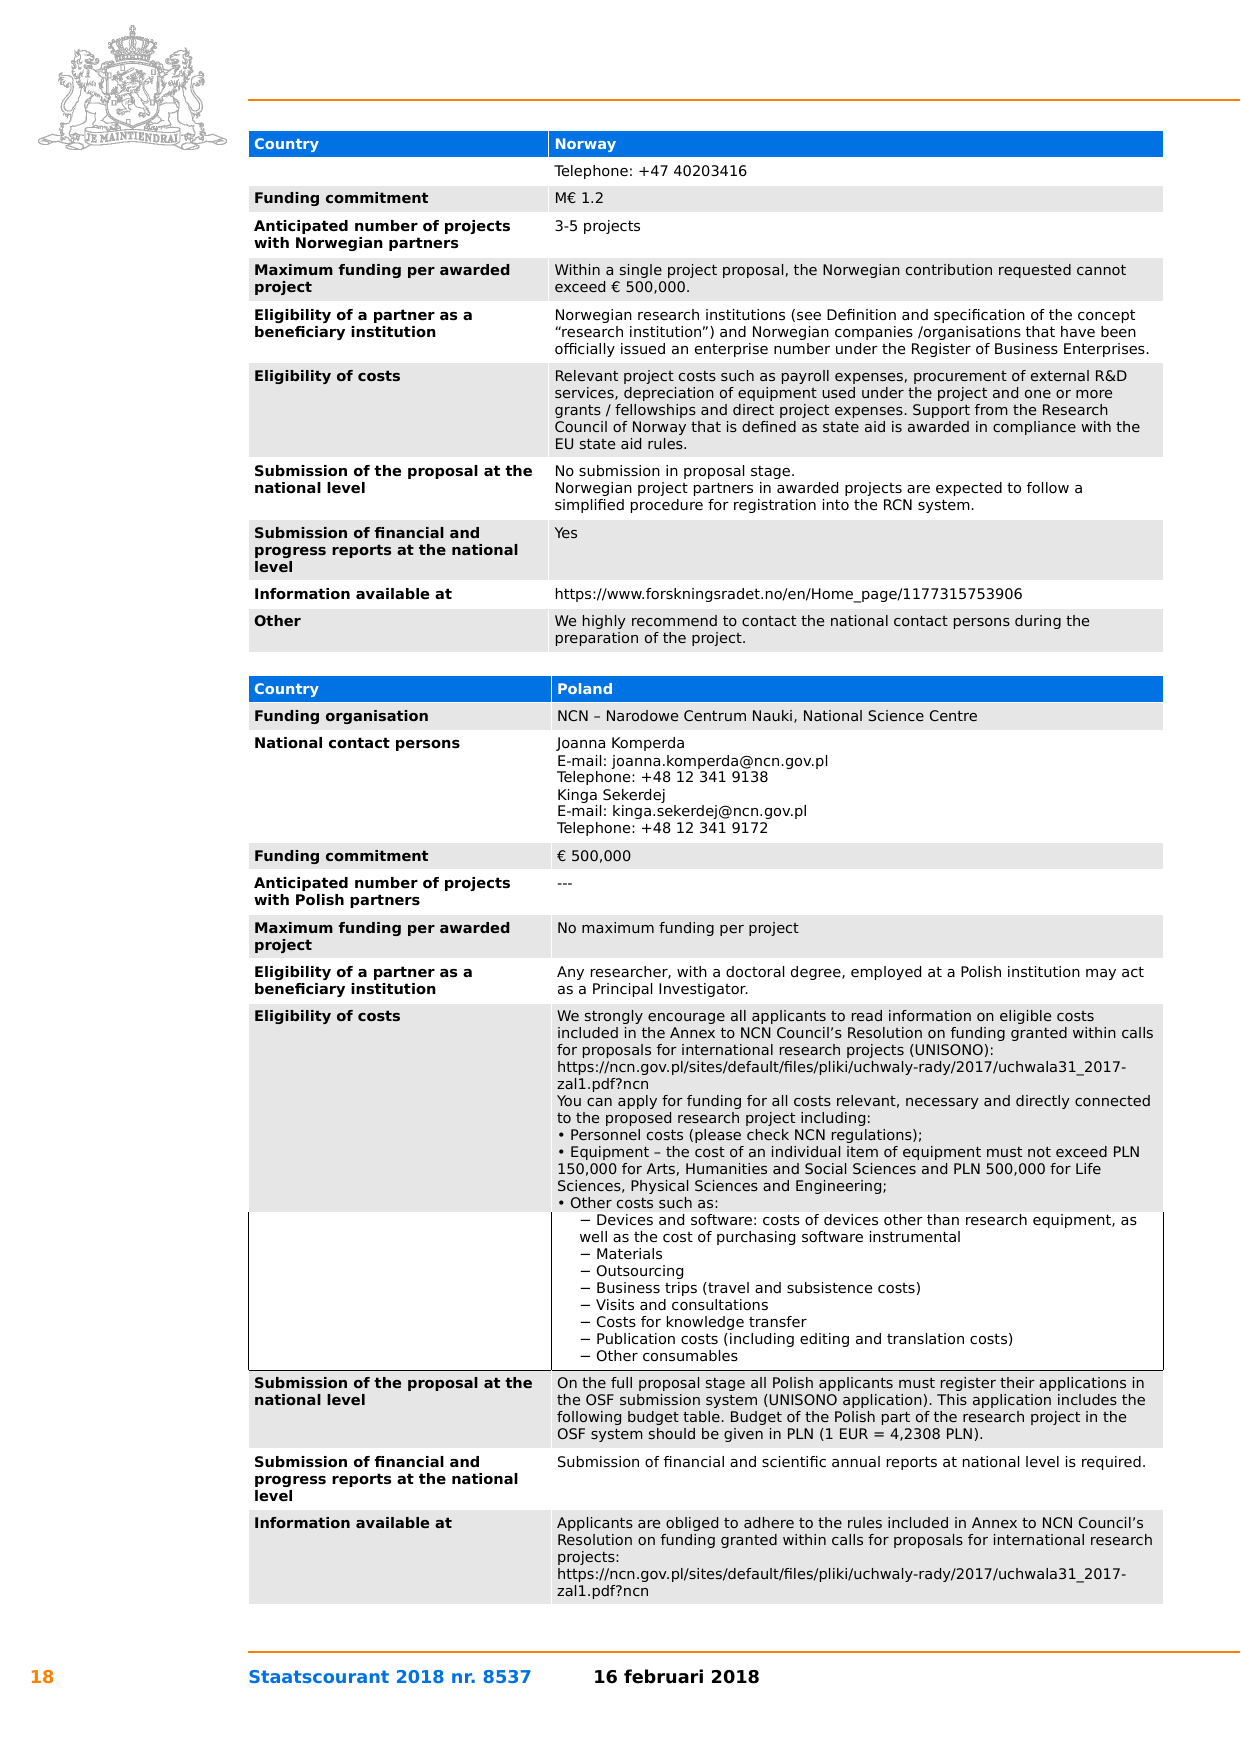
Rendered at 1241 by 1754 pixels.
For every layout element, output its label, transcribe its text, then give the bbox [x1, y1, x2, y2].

table_cell Telephone: +47 40203416 [549, 158, 1163, 185]
table_cell No maximum funding per project [552, 915, 1163, 958]
table_cell Joanna Komperda E-mail: joanna.komperda@ncn.gov.pl Telephone: +48 12 341 9138 Kinga Sekerdej E-mail: kinga.sekerdej@ncn.gov.pl Telephone: +48 12 341 9172 [552, 731, 1163, 842]
table_header Poland [552, 676, 1163, 702]
table_cell Funding commitment [249, 186, 548, 212]
table_cell Submission of financial and scientific annual reports at national level is required. [552, 1449, 1163, 1509]
table_cell Eligibility of a partner as a beneficiary institution [249, 959, 551, 1002]
table_cell [249, 158, 548, 185]
table_cell Eligibility of costs [249, 1004, 551, 1212]
table_cell Applicants are obliged to adhere to the rules included in Annex to NCN Council’s Resolution on funding granted within calls for proposals for international research projects: https://ncn.gov.pl/sites/default/files/pliki/uchwaly-rady/2017/uchwala31_2017-zal1.pdf?ncn [552, 1510, 1163, 1604]
table_cell Submission of financial and progress reports at the national level [249, 1449, 551, 1509]
table_cell Maximum funding per awarded project [249, 258, 548, 301]
picture [38, 25, 227, 150]
table_cell Anticipated number of projects with Polish partners [249, 870, 551, 914]
table_cell Submission of the proposal at the national level [249, 1371, 551, 1448]
table_header Norway [549, 131, 1163, 157]
table_cell --- [552, 870, 1163, 914]
table_cell [249, 1212, 551, 1369]
table_cell Anticipated number of projects with Norwegian partners [249, 213, 548, 256]
table_cell Information available at [249, 581, 548, 608]
table_cell Relevant project costs such as payroll expenses, procurement of external R&D services, depreciation of equipment used under the project and one or more grants / fellowships and direct project expenses. Support from the Research Council of Norway that is defined as state aid is awarded in compliance with the EU state aid rules. [549, 363, 1163, 457]
table_cell No submission in proposal stage. Norwegian project partners in awarded projects are expected to follow a simplified procedure for registration into the RCN system. [549, 459, 1163, 519]
table_cell Maximum funding per awarded project [249, 915, 551, 958]
table_cell NCN – Narodowe Centrum Nauki, National Science Centre [552, 703, 1163, 730]
table_header Country [249, 676, 551, 702]
table_cell https://www.forskningsradet.no/en/Home_page/1177315753906 [549, 581, 1163, 608]
table_cell Within a single project proposal, the Norwegian contribution requested cannot exceed € 500,000. [549, 258, 1163, 301]
table_cell Norwegian research institutions (see Definition and specification of the concept “research institution”) and Norwegian companies /organisations that have been officially issued an enterprise number under the Register of Business Enterprises. [549, 302, 1163, 362]
table_cell On the full proposal stage all Polish applicants must register their applications in the OSF submission system (UNISONO application). This application includes the following budget table. Budget of the Polish part of the research project in the OSF system should be given in PLN (1 EUR = 4,2308 PLN). [552, 1371, 1163, 1448]
table_cell − Devices and software: costs of devices other than research equipment, as well as the cost of purchasing software instrumental − Materials − Outsourcing − Business trips (travel and subsistence costs) − Visits and consultations − Costs for knowledge transfer − Publication costs (including editing and translation costs) − Other consumables [573, 1212, 1163, 1369]
table_cell Submission of the proposal at the national level [249, 459, 548, 519]
table_cell Eligibility of a partner as a beneficiary institution [249, 302, 548, 362]
table_cell Funding organisation [249, 703, 551, 730]
table_cell Submission of financial and progress reports at the national level [249, 520, 548, 580]
table_cell [552, 1212, 573, 1369]
table_cell We strongly encourage all applicants to read information on eligible costs included in the Annex to NCN Council’s Resolution on funding granted within calls for proposals for international research projects (UNISONO): https://ncn.gov.pl/sites/default/files/pliki/uchwaly-rady/2017/uchwala31_2017-zal1.pdf?ncn You can apply for funding for all costs relevant, necessary and directly connected to the proposed research project including: • Personnel costs (please check NCN regulations); • Equipment – the cost of an individual item of equipment must not exceed PLN 150,000 for Arts, Humanities and Social Sciences and PLN 500,000 for Life Sciences, Physical Sciences and Engineering; • Other costs such as: [552, 1004, 1163, 1212]
table_cell M€ 1.2 [549, 186, 1163, 212]
table_cell We highly recommend to contact the national contact persons during the preparation of the project. [549, 609, 1163, 652]
table_cell Other [249, 609, 548, 652]
table_cell Yes [549, 520, 1163, 580]
table_cell Information available at [249, 1510, 551, 1604]
table_cell National contact persons [249, 731, 551, 842]
table_cell Any researcher, with a doctoral degree, employed at a Polish institution may act as a Principal Investigator. [552, 959, 1163, 1002]
table_cell Funding commitment [249, 843, 551, 869]
table_cell Eligibility of costs [249, 363, 548, 457]
table_header Country [249, 131, 548, 157]
table_cell 3-5 projects [549, 213, 1163, 256]
table_cell € 500,000 [552, 843, 1163, 869]
